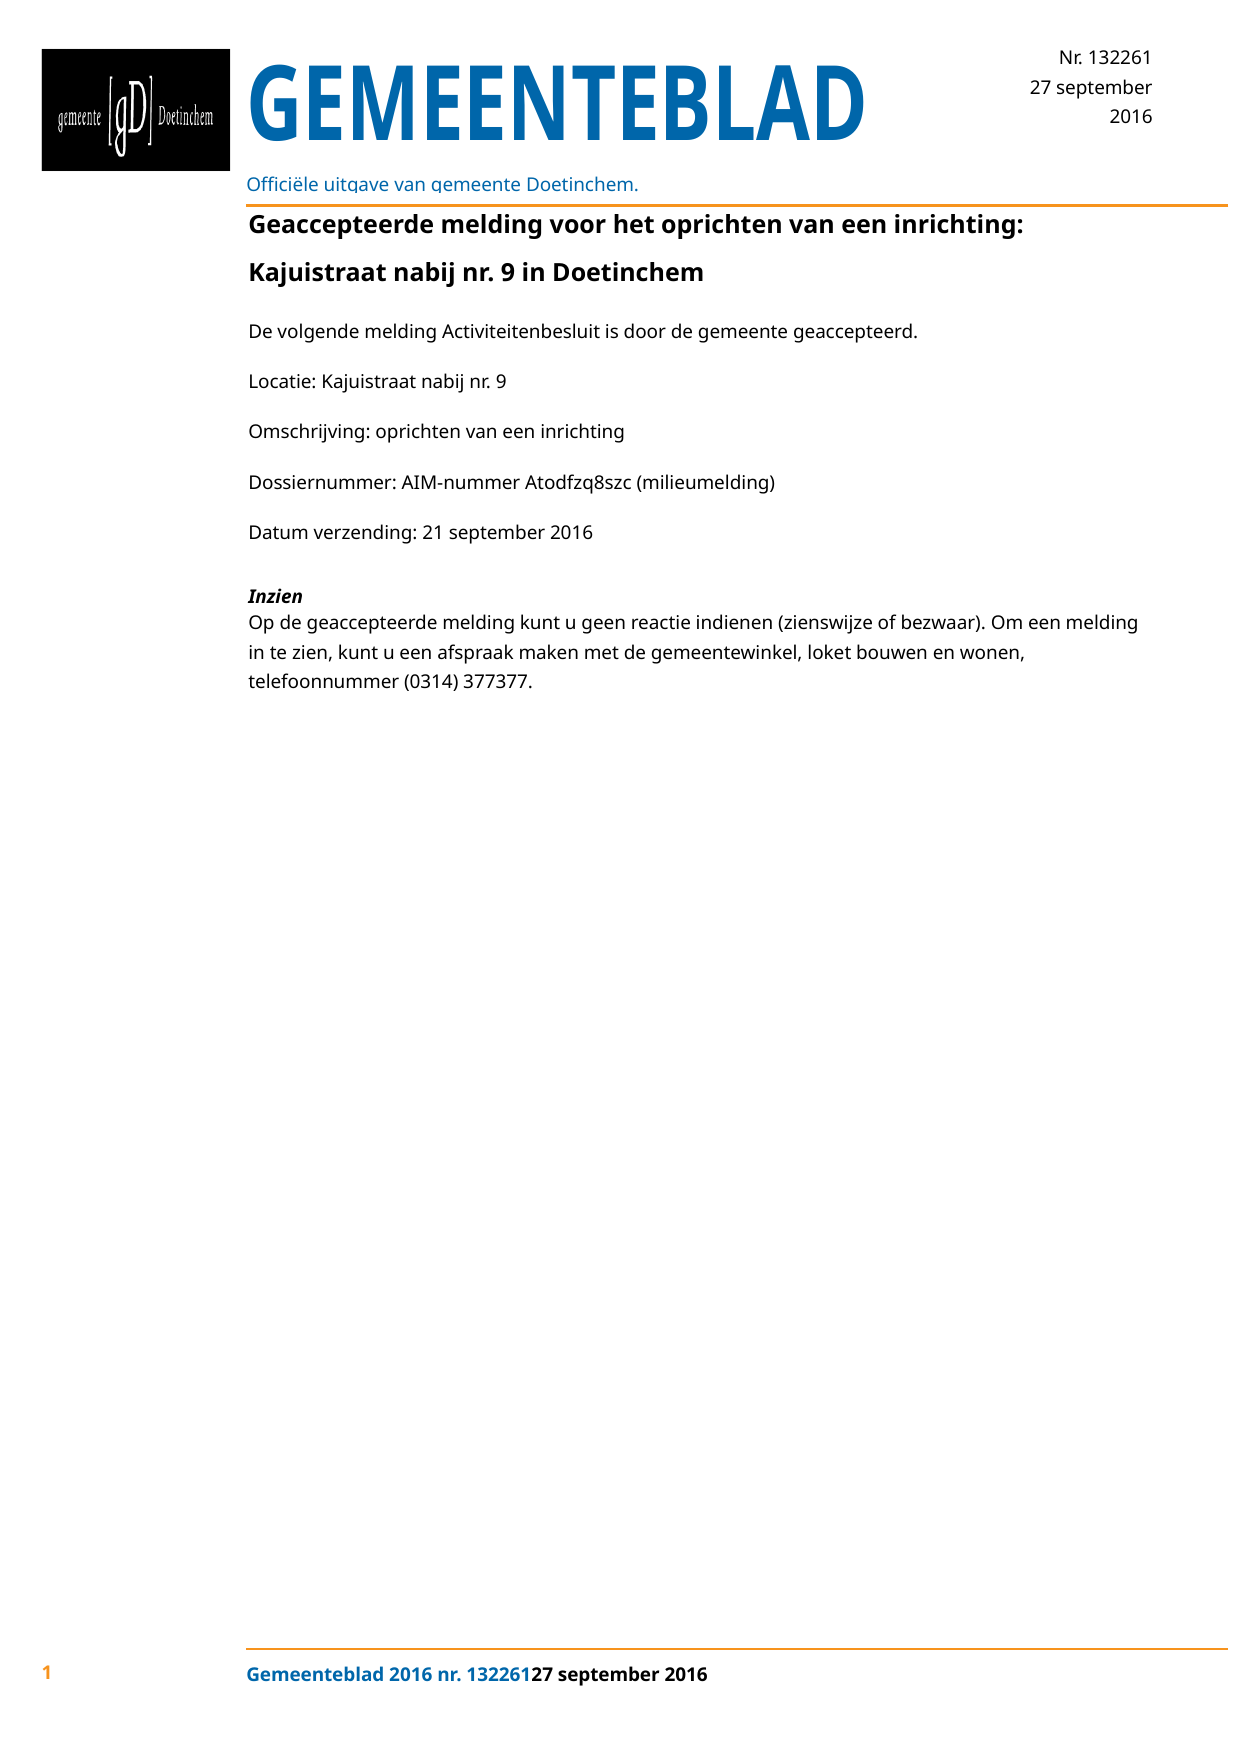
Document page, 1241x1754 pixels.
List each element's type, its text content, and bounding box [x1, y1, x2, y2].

text Locatie: Kajuistraat nabij nr. 9 [248, 368, 1152, 394]
picture [41, 47, 231, 172]
text Datum verzending: 21 september 2016 [248, 519, 1152, 545]
text Dossiernummer: AIM-nummer Atodfzq8szc (milieumelding) [248, 469, 1152, 495]
text Inzien [248, 583, 1152, 609]
text Geaccepteerde melding voor het oprichten van een inrichting: Kajuistraat nabij nr. 9 in Doetinchem [248, 207, 1152, 288]
text Omschrijving: oprichten van een inrichting [248, 419, 1152, 444]
text De volgende melding Activiteitenbesluit is door de gemeente geaccepteerd. [248, 318, 1152, 344]
text Op de geaccepteerde melding kunt u geen reactie indienen (zienswijze of bezwaar). Om een melding in te zien, kunt u een afspraak maken met de gemeentewinkel, loket bouwen en wonen, telefoonnummer (0314) 377377. [248, 609, 1152, 694]
